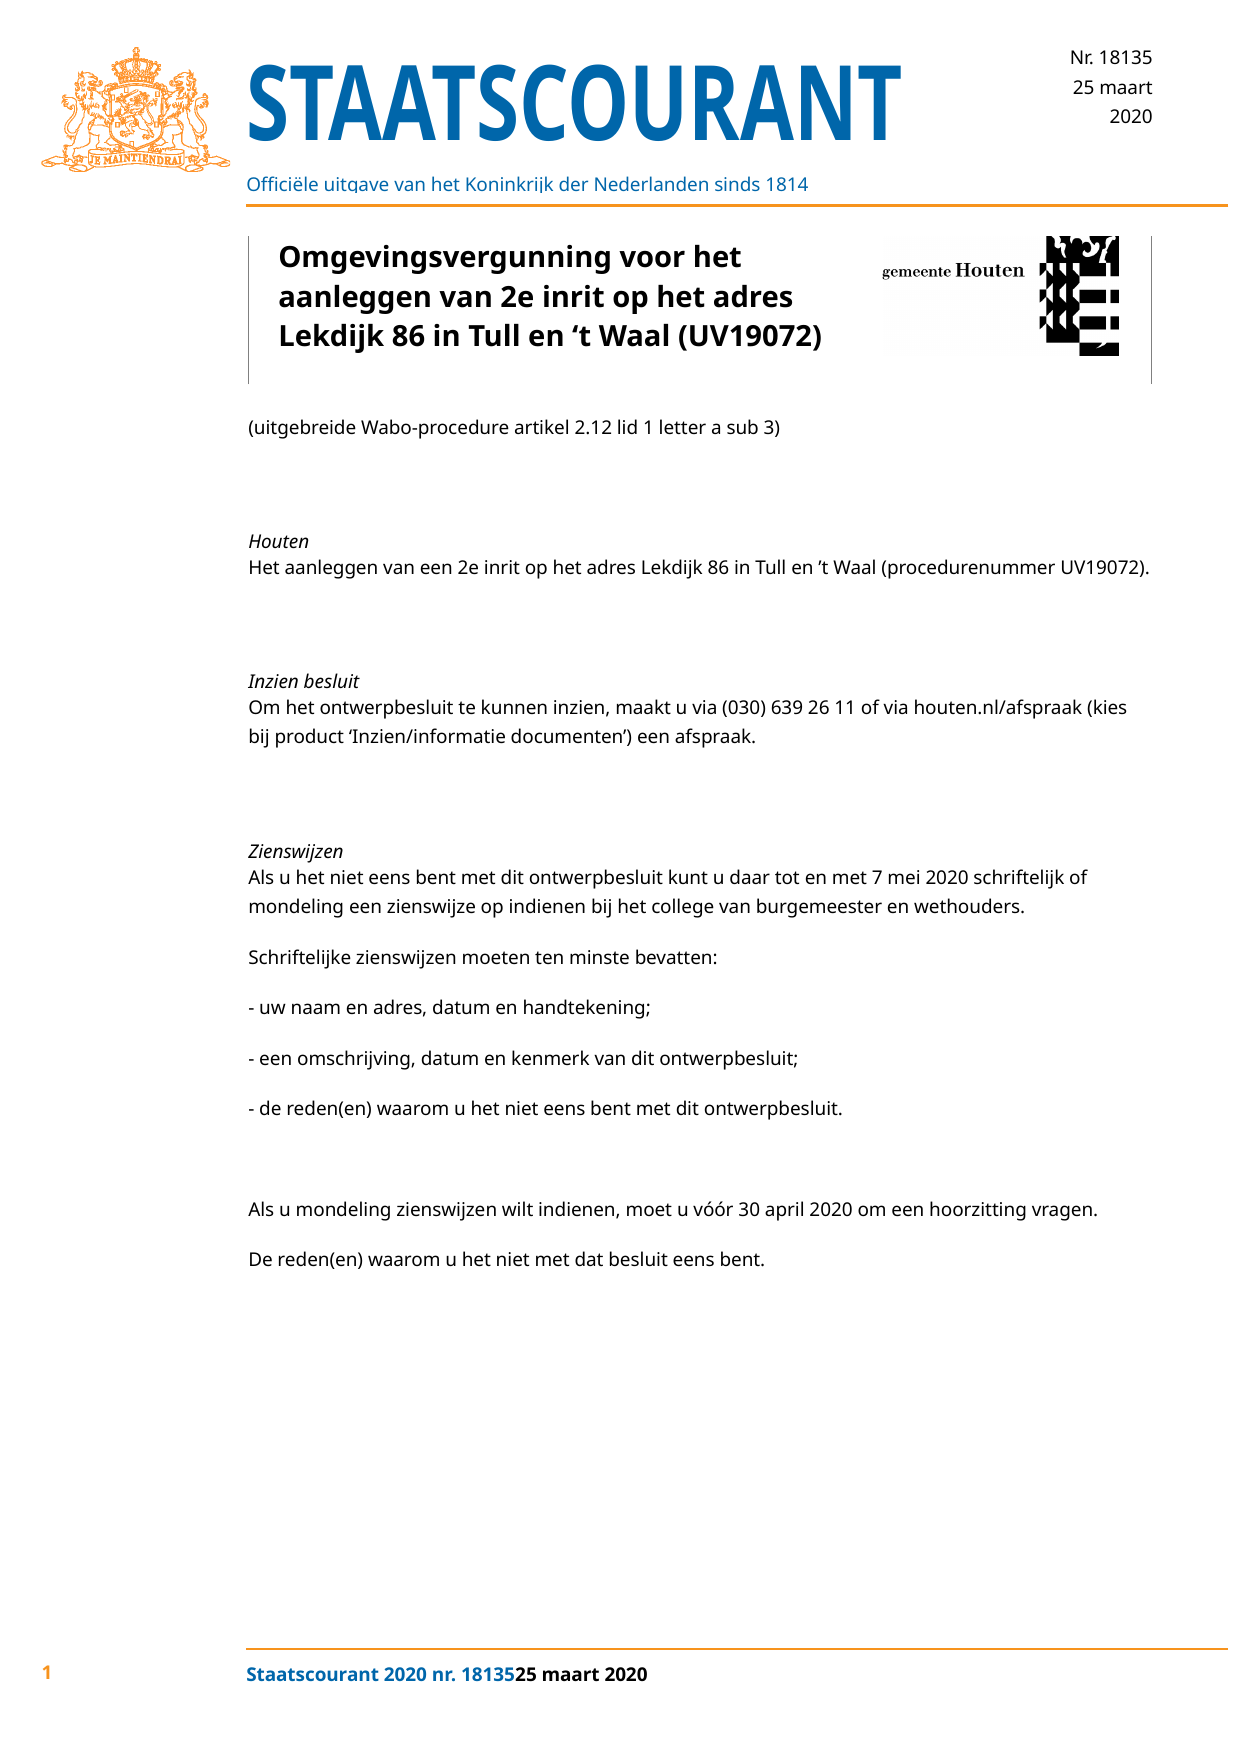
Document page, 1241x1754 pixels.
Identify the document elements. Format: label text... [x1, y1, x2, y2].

text - een omschrijving, datum en kenmerk van dit ontwerpbesluit; [248, 1045, 1152, 1070]
picture [882, 236, 1119, 356]
text (uitgebreide Wabo-procedure artikel 2.12 lid 1 letter a sub 3) [248, 414, 1152, 440]
text Als u het niet eens bent met dit ontwerpbesluit kunt u daar tot en met 7 mei 2020 schriftelijk of mondeling een zienswijze op indienen bij het college van burgemeester en wethouders. [248, 864, 1152, 919]
table_header [850, 236, 1151, 384]
text Inzien besluit [248, 668, 1152, 694]
text Schriftelijke zienswijzen moeten ten minste bevatten: [248, 944, 1152, 969]
text Om het ontwerpbesluit te kunnen inzien, maakt u via (030) 639 26 11 of via houten.nl/afspraak (kies bij product ‘Inzien/informatie documenten’) een afspraak. [248, 694, 1152, 749]
table_header Omgevingsvergunning voor het aanleggen van 2e inrit op het adres Lekdijk 86 in Tull en ‘t Waal (UV19072) [249, 236, 850, 384]
text Zienswijzen [248, 838, 1152, 864]
text Houten [248, 528, 1152, 554]
text Als u mondeling zienswijzen wilt indienen, moet u vóór 30 april 2020 om een hoorzitting vragen. [248, 1196, 1152, 1222]
text Het aanleggen van een 2e inrit op het adres Lekdijk 86 in Tull en ’t Waal (procedurenummer UV19072). [248, 554, 1152, 580]
picture [41, 47, 231, 172]
text De reden(en) waarom u het niet met dat besluit eens bent. [248, 1246, 1152, 1272]
text - de reden(en) waarom u het niet eens bent met dit ontwerpbesluit. [248, 1095, 1152, 1121]
text - uw naam en adres, datum en handtekening; [248, 994, 1152, 1020]
